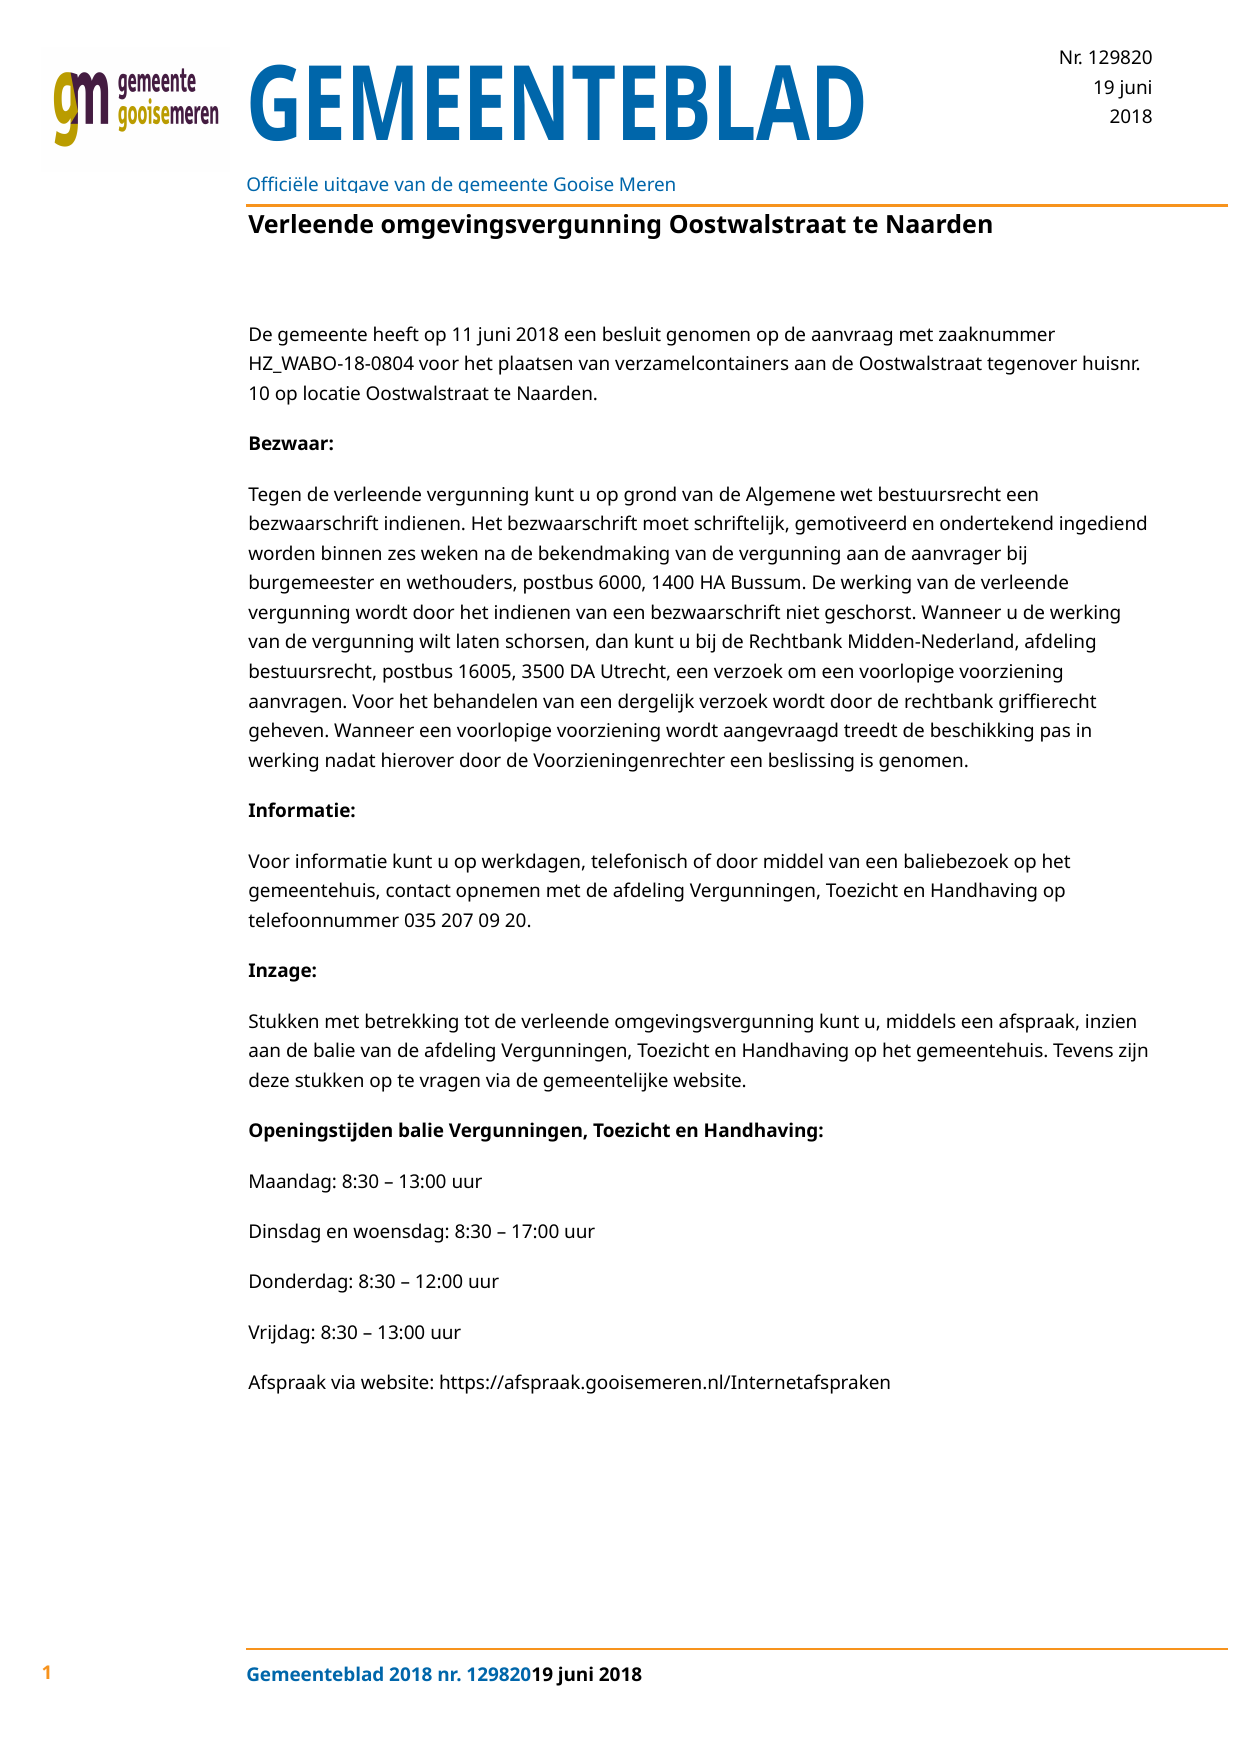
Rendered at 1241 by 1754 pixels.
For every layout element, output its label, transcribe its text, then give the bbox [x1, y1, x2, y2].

text De gemeente heeft op 11 juni 2018 een besluit genomen op de aanvraag met zaaknummer HZ_WABO-18-0804 voor het plaatsen van verzamelcontainers aan de Oostwalstraat tegenover huisnr. 10 op locatie Oostwalstraat te Naarden. [248, 321, 1152, 406]
text Vrijdag: 8:30 – 13:00 uur [248, 1319, 1152, 1345]
text Inzage: [248, 957, 1152, 983]
text Verleende omgevingsvergunning Oostwalstraat te Naarden [248, 207, 1152, 241]
text Afspraak via website: https://afspraak.gooisemeren.nl/Internetafspraken [248, 1369, 1152, 1395]
picture [41, 47, 231, 172]
text Tegen de verleende vergunning kunt u op grond van de Algemene wet bestuursrecht een bezwaarschrift indienen. Het bezwaarschrift moet schriftelijk, gemotiveerd en ondertekend ingediend worden binnen zes weken na de bekendmaking van de vergunning aan de aanvrager bij burgemeester en wethouders, postbus 6000, 1400 HA Bussum. De werking van de verleende vergunning wordt door het indienen van een bezwaarschrift niet geschorst. Wanneer u de werking van de vergunning wilt laten schorsen, dan kunt u bij de Rechtbank Midden-Nederland, afdeling bestuursrecht, postbus 16005, 3500 DA Utrecht, een verzoek om een voorlopige voorziening aanvragen. Voor het behandelen van een dergelijk verzoek wordt door de rechtbank griffierecht geheven. Wanneer een voorlopige voorziening wordt aangevraagd treedt de beschikking pas in werking nadat hierover door de Voorzieningenrechter een beslissing is genomen. [248, 481, 1152, 773]
text Openingstijden balie Vergunningen, Toezicht en Handhaving: [248, 1117, 1152, 1143]
text Dinsdag en woensdag: 8:30 – 17:00 uur [248, 1218, 1152, 1244]
text Informatie: [248, 797, 1152, 823]
text Bezwaar: [248, 430, 1152, 456]
text Voor informatie kunt u op werkdagen, telefonisch of door middel van een baliebezoek op het gemeentehuis, contact opnemen met de afdeling Vergunningen, Toezicht en Handhaving op telefoonnummer 035 207 09 20. [248, 848, 1152, 933]
text Maandag: 8:30 – 13:00 uur [248, 1168, 1152, 1193]
text Stukken met betrekking tot de verleende omgevingsvergunning kunt u, middels een afspraak, inzien aan de balie van de afdeling Vergunningen, Toezicht en Handhaving op het gemeentehuis. Tevens zijn deze stukken op te vragen via de gemeentelijke website. [248, 1008, 1152, 1093]
text Donderdag: 8:30 – 12:00 uur [248, 1269, 1152, 1294]
